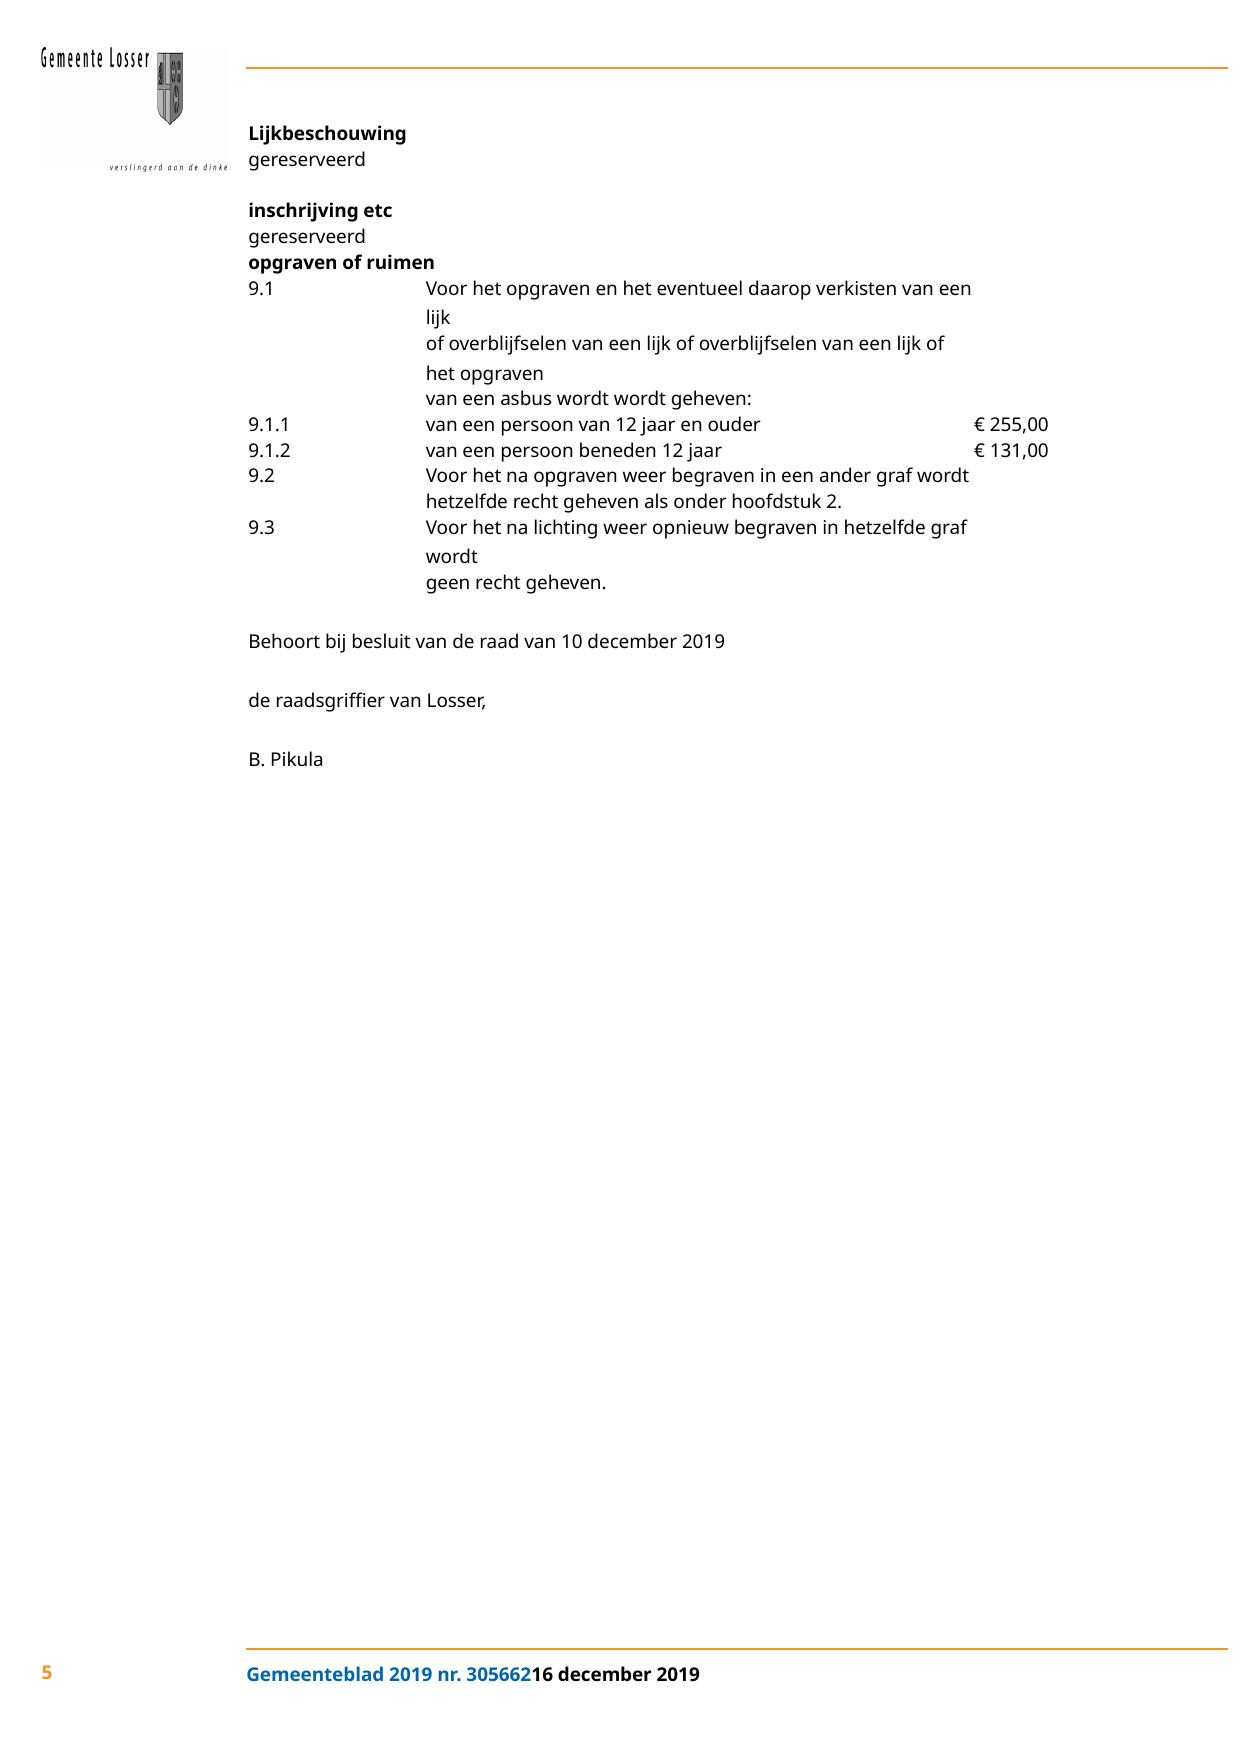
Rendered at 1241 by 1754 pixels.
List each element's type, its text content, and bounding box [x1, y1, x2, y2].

table_cell [974, 121, 1152, 146]
table_cell [248, 489, 426, 514]
table_cell of overblijfselen van een lijk of overblijfselen van een lijk of het opgraven [426, 330, 974, 386]
table_cell [974, 95, 1152, 121]
table_cell van een asbus wordt wordt geheven: [426, 386, 974, 411]
table_cell Voor het na lichting weer opnieuw begraven in hetzelfde graf wordt [426, 514, 974, 569]
table_cell 9.3 [248, 514, 426, 569]
text Behoort bij besluit van de raad van 10 december 2019 [248, 628, 1152, 654]
table_cell 9.1.1 [248, 411, 426, 437]
table_cell opgraven of ruimen [248, 249, 974, 275]
table_cell [974, 330, 1152, 386]
table_cell gereserveerd [248, 224, 974, 249]
table_cell Voor het opgraven en het eventueel daarop verkisten van een lijk [426, 275, 974, 330]
table_cell Lijkbeschouwing [248, 121, 974, 146]
table_cell [974, 249, 1152, 275]
table_cell [248, 95, 426, 121]
table_cell [974, 489, 1152, 514]
table_cell Voor het na opgraven weer begraven in een ander graf wordt [426, 463, 974, 488]
table_cell van een persoon beneden 12 jaar [426, 437, 974, 463]
table_cell hetzelfde recht geheven als onder hoofdstuk 2. [426, 489, 974, 514]
text B. Pikula [248, 746, 1152, 772]
table_cell € 255,00 [974, 411, 1152, 437]
table_cell [974, 386, 1152, 411]
picture [41, 47, 231, 172]
table_cell [974, 463, 1152, 488]
table_cell [248, 386, 426, 411]
table_cell [974, 172, 1152, 198]
table_cell [248, 330, 426, 386]
table_cell 9.1 [248, 275, 426, 330]
table_cell [248, 172, 426, 198]
table_cell [426, 95, 974, 121]
table_cell [248, 570, 426, 595]
table_cell [974, 275, 1152, 330]
table_cell [974, 146, 1152, 172]
table_cell inschrijving etc [248, 198, 974, 223]
text de raadsgriffier van Losser, [248, 687, 1152, 713]
table_cell [974, 514, 1152, 569]
table_cell [426, 172, 974, 198]
table_cell gereserveerd [248, 146, 974, 172]
table_cell geen recht geheven. [426, 570, 974, 595]
table_cell [974, 570, 1152, 595]
table_cell van een persoon van 12 jaar en ouder [426, 411, 974, 437]
table_cell € 131,00 [974, 437, 1152, 463]
table_cell [974, 224, 1152, 249]
table_cell 9.2 [248, 463, 426, 488]
table_cell 9.1.2 [248, 437, 426, 463]
table_cell [974, 198, 1152, 223]
